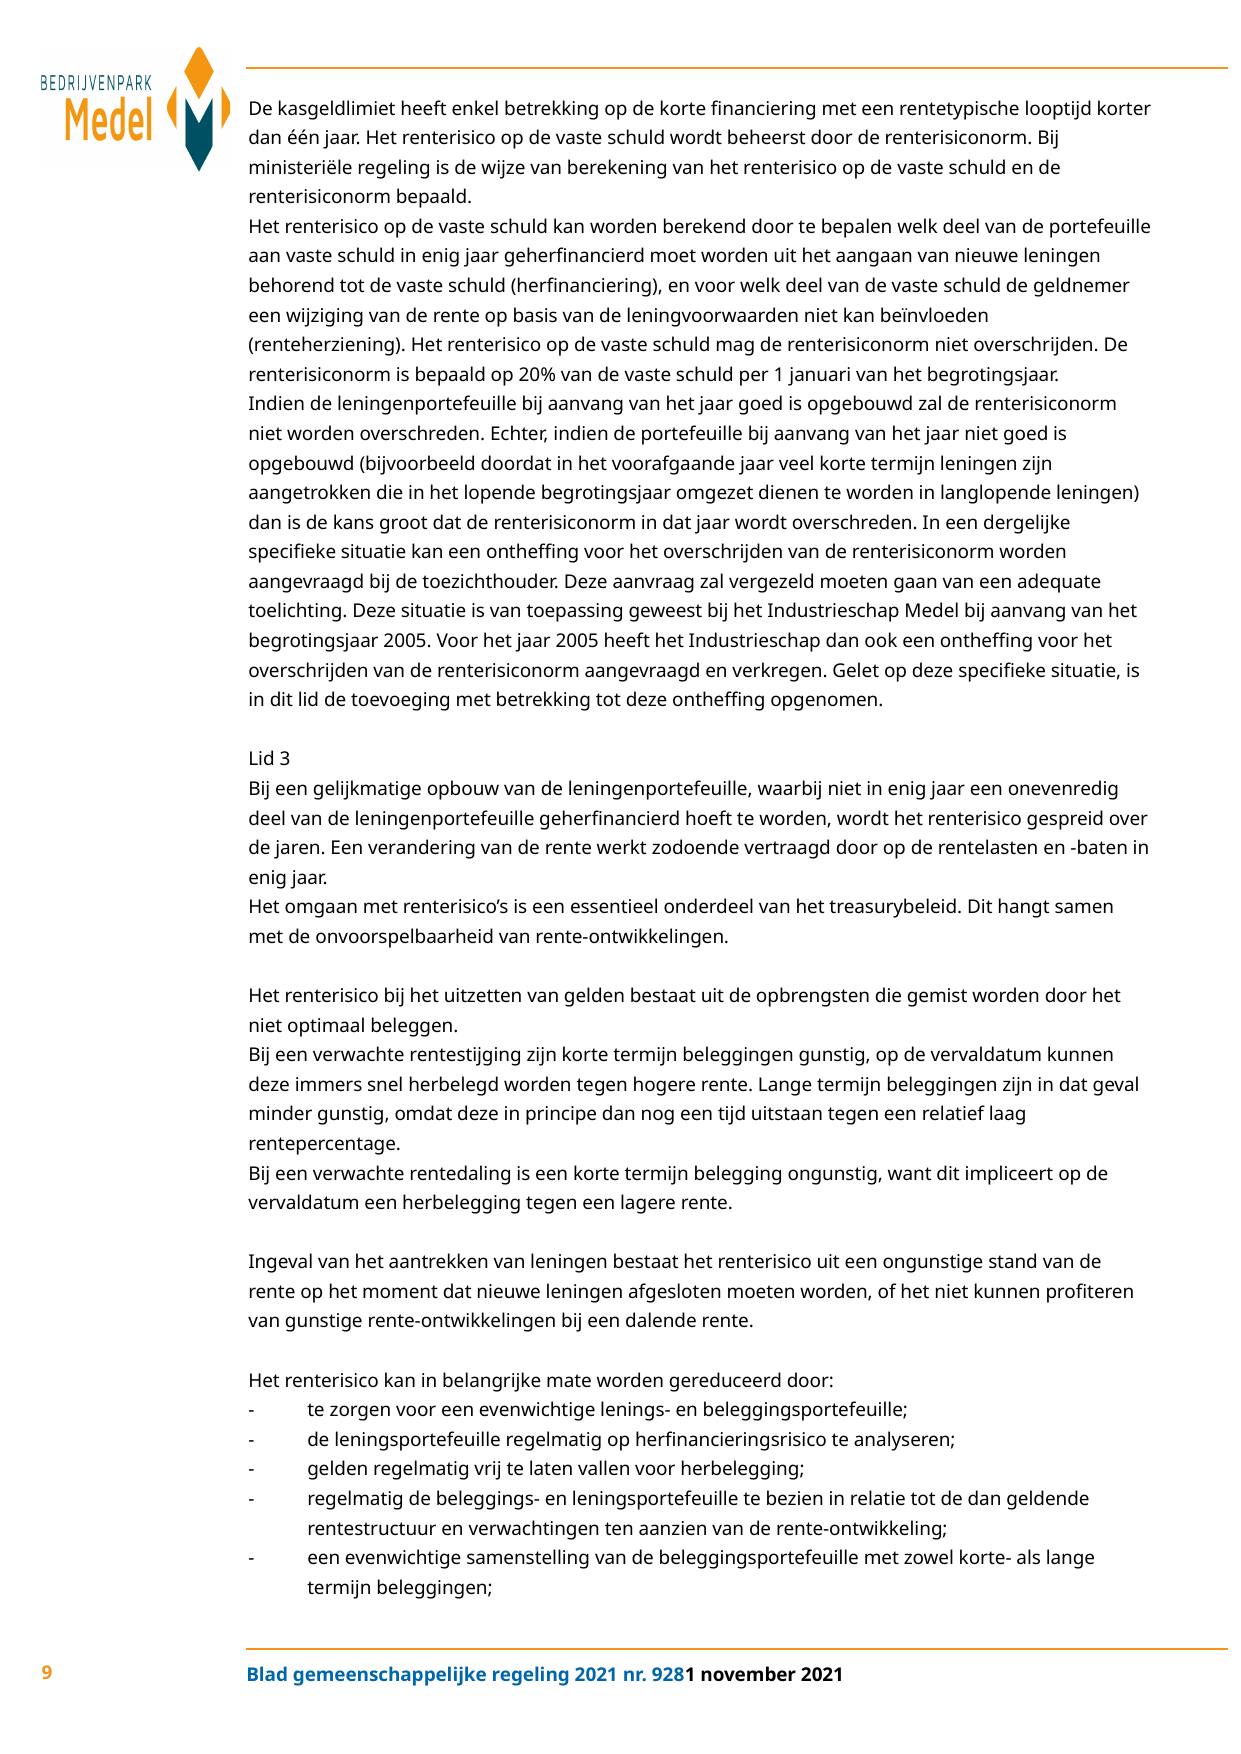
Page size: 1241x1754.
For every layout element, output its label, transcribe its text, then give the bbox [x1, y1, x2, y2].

text Lid 3 [248, 746, 1152, 771]
text Bij een verwachte rentedaling is een korte termijn belegging ongunstig, want dit impliceert op de vervaldatum een herbelegging tegen een lagere rente. [248, 1160, 1152, 1215]
text Het omgaan met renterisico’s is een essentieel onderdeel van het treasurybeleid. Dit hangt samen met de onvoorspelbaarheid van rente-ontwikkelingen. [248, 893, 1152, 949]
text Het renterisico kan in belangrijke mate worden gereduceerd door: [248, 1367, 1152, 1393]
text Het renterisico bij het uitzetten van gelden bestaat uit de opbrengsten die gemist worden door het niet optimaal beleggen. [248, 982, 1152, 1038]
text De kasgeldlimiet heeft enkel betrekking op de korte financiering met een rentetypische looptijd korter dan één jaar. Het renterisico op de vaste schuld wordt beheerst door de renterisiconorm. Bij ministeriële regeling is de wijze van berekening van het renterisico op de vaste schuld en de renterisiconorm bepaald. [248, 95, 1152, 209]
text Bij een gelijkmatige opbouw van de leningenportefeuille, waarbij niet in enig jaar een onevenredig deel van de leningenportefeuille geherfinancierd hoeft te worden, wordt het renterisico gespreid over de jaren. Een verandering van de rente werkt zodoende vertraagd door op de rentelasten en -baten in enig jaar. [248, 775, 1152, 890]
text Ingeval van het aantrekken van leningen bestaat het renterisico uit een ongunstige stand van de rente op het moment dat nieuwe leningen afgesloten moeten worden, of het niet kunnen profiteren van gunstige rente-ontwikkelingen bij een dalende rente. [248, 1248, 1152, 1333]
text Indien de leningenportefeuille bij aanvang van het jaar goed is opgebouwd zal de renterisiconorm niet worden overschreden. Echter, indien de portefeuille bij aanvang van het jaar niet goed is opgebouwd (bijvoorbeeld doordat in het voorafgaande jaar veel korte termijn leningen zijn aangetrokken die in het lopende begrotingsjaar omgezet dienen te worden in langlopende leningen) dan is de kans groot dat de renterisiconorm in dat jaar wordt overschreden. In een dergelijke specifieke situatie kan een ontheffing voor het overschrijden van de renterisiconorm worden aangevraagd bij de toezichthouder. Deze aanvraag zal vergezeld moeten gaan van een adequate toelichting. Deze situatie is van toepassing geweest bij het Industrieschap Medel bij aanvang van het begrotingsjaar 2005. Voor het jaar 2005 heeft het Industrieschap dan ook een ontheffing voor het overschrijden van de renterisiconorm aangevraagd en verkregen. Gelet op deze specifieke situatie, is in dit lid de toevoeging met betrekking tot deze ontheffing opgenomen. [248, 391, 1152, 712]
text Het renterisico op de vaste schuld kan worden berekend door te bepalen welk deel van de portefeuille aan vaste schuld in enig jaar geherfinancierd moet worden uit het aangaan van nieuwe leningen behorend tot de vaste schuld (herfinanciering), en voor welk deel van de vaste schuld de geldnemer een wijziging van de rente op basis van de leningvoorwaarden niet kan beïnvloeden (renteherziening). Het renterisico op de vaste schuld mag de renterisiconorm niet overschrijden. De renterisiconorm is bepaald op 20% van de vaste schuld per 1 januari van het begrotingsjaar. [248, 213, 1152, 387]
list de leningsportefeuille regelmatig op herfinancieringsrisico te analyseren; [248, 1426, 1152, 1452]
text Bij een verwachte rentestijging zijn korte termijn beleggingen gunstig, op de vervaldatum kunnen deze immers snel herbelegd worden tegen hogere rente. Lange termijn beleggingen zijn in dat geval minder gunstig, omdat deze in principe dan nog een tijd uitstaan tegen een relatief laag rentepercentage. [248, 1041, 1152, 1156]
list te zorgen voor een evenwichtige lenings- en beleggingsportefeuille; [248, 1396, 1152, 1422]
picture [41, 47, 231, 172]
list gelden regelmatig vrij te laten vallen voor herbelegging; [248, 1456, 1152, 1481]
list een evenwichtige samenstelling van de beleggingsportefeuille met zowel korte- als lange termijn beleggingen; [248, 1544, 1152, 1600]
list regelmatig de beleggings- en leningsportefeuille te bezien in relatie tot de dan geldende rentestructuur en verwachtingen ten aanzien van de rente-ontwikkeling; [248, 1485, 1152, 1541]
